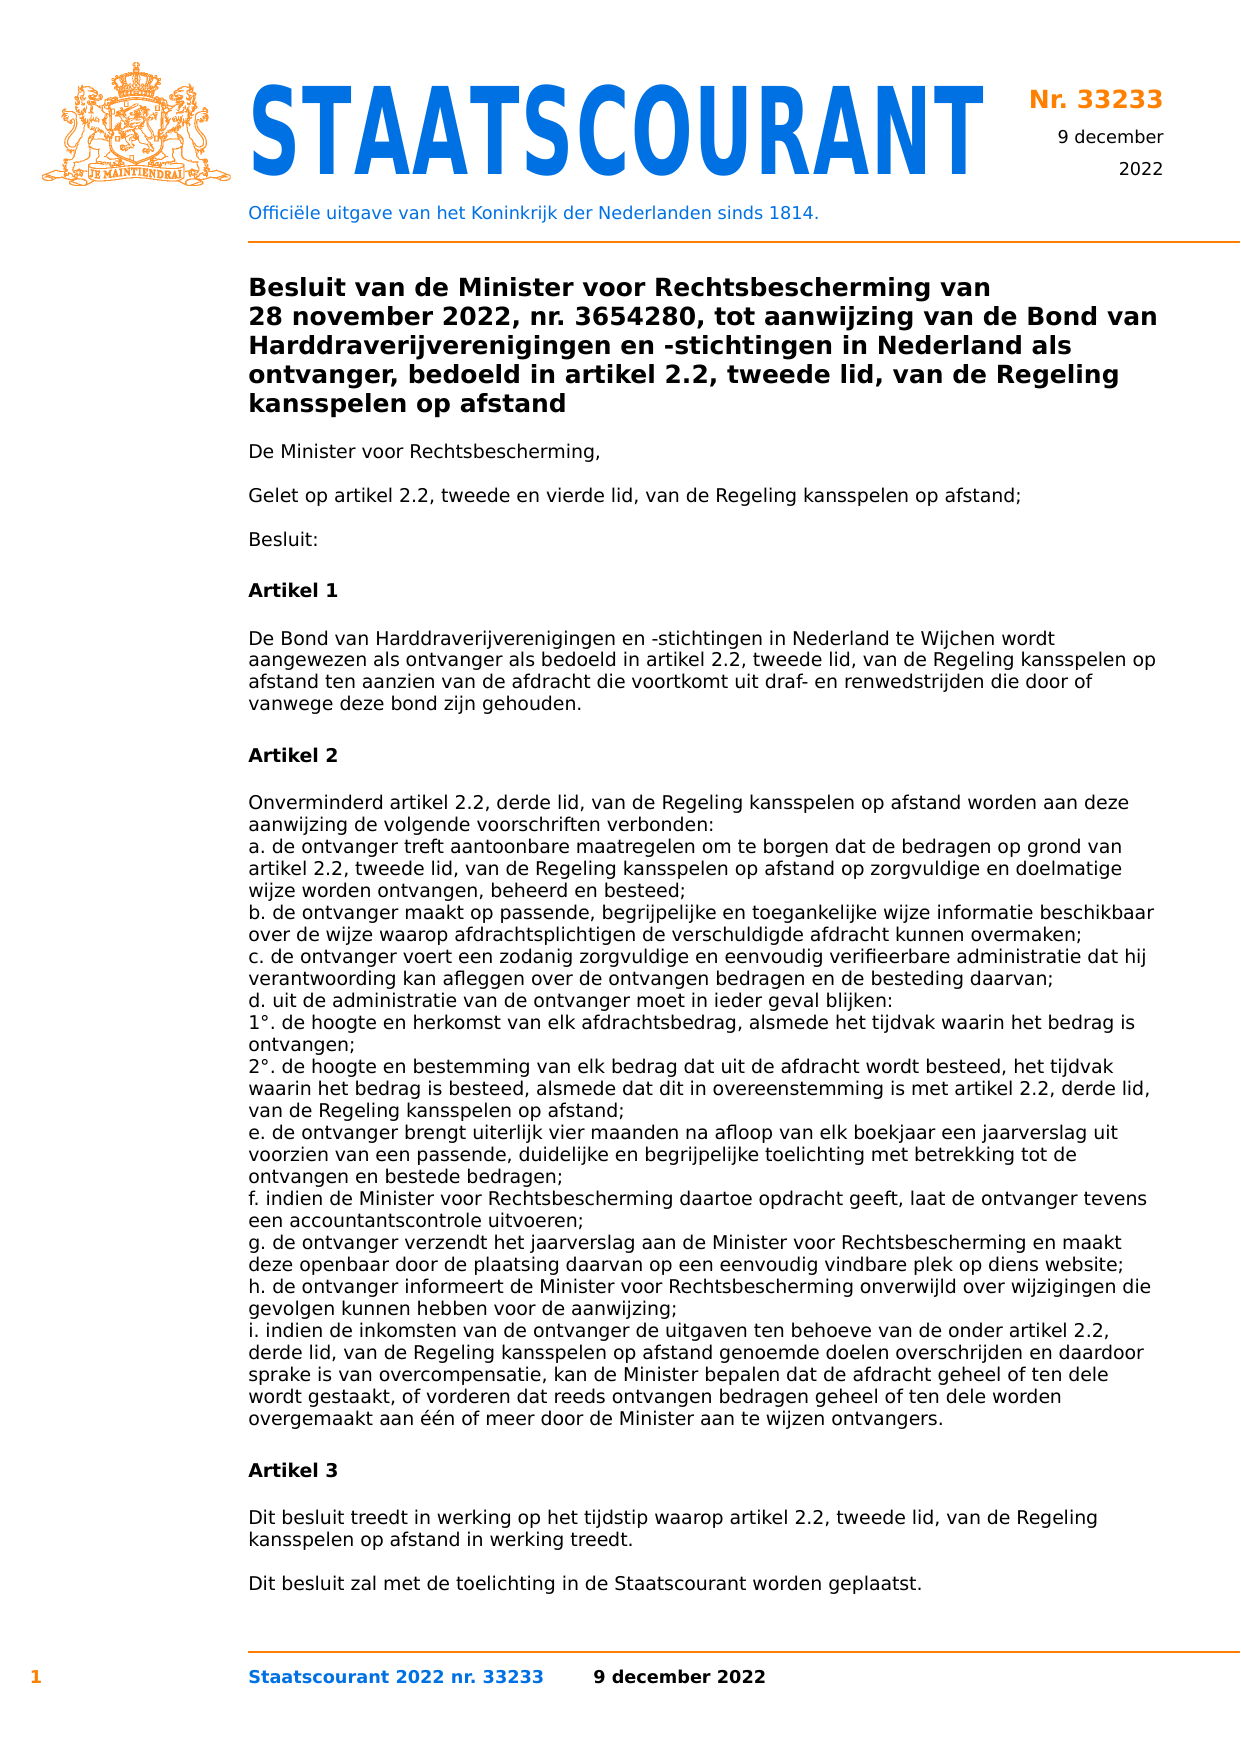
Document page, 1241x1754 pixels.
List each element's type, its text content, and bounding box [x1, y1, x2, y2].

subtitle Artikel 1 [248, 580, 1163, 602]
text De Bond van Harddraverijverenigingen en -stichtingen in Nederland te Wijchen wordt aangewezen als ontvanger als bedoeld in artikel 2.2, tweede lid, van de Regeling kansspelen op afstand ten aanzien van de afdracht die voortkomt uit draf- en renwedstrijden die door of vanwege deze bond zijn gehouden. [248, 627, 1163, 715]
table_header STAATSCOURANT [248, 62, 998, 203]
text g. de ontvanger verzendt het jaarverslag aan de Minister voor Rechtsbescherming en maakt deze openbaar door de plaatsing daarvan op een eenvoudig vindbare plek op diens website; [248, 1232, 1163, 1276]
text Dit besluit zal met de toelichting in de Staatscourant worden geplaatst. [248, 1572, 1163, 1594]
text d. uit de administratie van de ontvanger moet in ieder geval blijken: [248, 990, 1163, 1012]
text Besluit: [248, 528, 1163, 550]
text f. indien de Minister voor Rechtsbescherming daartoe opdracht geeft, laat de ontvanger tevens een accountantscontrole uitvoeren; [248, 1188, 1163, 1232]
table_header [25, 62, 248, 241]
table_header Nr. 33233 [998, 62, 1240, 121]
text i. indien de inkomsten van de ontvanger de uitgaven ten behoeve van de onder artikel 2.2, derde lid, van de Regeling kansspelen op afstand genoemde doelen overschrijden en daardoor sprake is van overcompensatie, kan de Minister bepalen dat de afdracht geheel of ten dele wordt gestaakt, of vorderen dat reeds ontvangen bedragen geheel of ten dele worden overgemaakt aan één of meer door de Minister aan te wijzen ontvangers. [248, 1320, 1163, 1430]
text Onverminderd artikel 2.2, derde lid, van de Regeling kansspelen op afstand worden aan deze aanwijzing de volgende voorschriften verbonden: [248, 792, 1163, 836]
text 2°. de hoogte en bestemming van elk bedrag dat uit de afdracht wordt besteed, het tijdvak waarin het bedrag is besteed, alsmede dat dit in overeenstemming is met artikel 2.2, derde lid, van de Regeling kansspelen op afstand; [248, 1056, 1163, 1122]
text 1°. de hoogte en herkomst van elk afdrachtsbedrag, alsmede het tijdvak waarin het bedrag is ontvangen; [248, 1012, 1163, 1056]
text c. de ontvanger voert een zodanig zorgvuldige en eenvoudig verifieerbare administratie dat hij verantwoording kan afleggen over de ontvangen bedragen en de besteding daarvan; [248, 946, 1163, 990]
text e. de ontvanger brengt uiterlijk vier maanden na afloop van elk boekjaar een jaarverslag uit voorzien van een passende, duidelijke en begrijpelijke toelichting met betrekking tot de ontvangen en bestede bedragen; [248, 1122, 1163, 1188]
subtitle Artikel 2 [248, 745, 1163, 767]
table_cell 9 december [998, 121, 1240, 153]
subtitle Besluit van de Minister voor Rechtsbescherming van 28 november 2022, nr. 3654280, tot aanwijzing van de Bond van Harddraverijverenigingen en -stichtingen in Nederland als ontvanger, bedoeld in artikel 2.2, tweede lid, van de Regeling kansspelen op afstand [248, 273, 1163, 419]
table_cell Officiële uitgave van het Koninkrijk der Nederlanden sinds 1814. [248, 203, 1240, 241]
text h. de ontvanger informeert de Minister voor Rechtsbescherming onverwijld over wijzigingen die gevolgen kunnen hebben voor de aanwijzing; [248, 1276, 1163, 1320]
table_cell 2022 [998, 153, 1240, 203]
text Gelet op artikel 2.2, tweede en vierde lid, van de Regeling kansspelen op afstand; [248, 484, 1163, 507]
text b. de ontvanger maakt op passende, begrijpelijke en toegankelijke wijze informatie beschikbaar over de wijze waarop afdrachtsplichtigen de verschuldigde afdracht kunnen overmaken; [248, 902, 1163, 946]
subtitle Artikel 3 [248, 1460, 1163, 1482]
text De Minister voor Rechtsbescherming, [248, 441, 1163, 463]
picture [41, 62, 231, 186]
text Dit besluit treedt in werking op het tijdstip waarop artikel 2.2, tweede lid, van de Regeling kansspelen op afstand in werking treedt. [248, 1507, 1163, 1551]
text a. de ontvanger treft aantoonbare maatregelen om te borgen dat de bedragen op grond van artikel 2.2, tweede lid, van de Regeling kansspelen op afstand op zorgvuldige en doelmatige wijze worden ontvangen, beheerd en besteed; [248, 836, 1163, 902]
